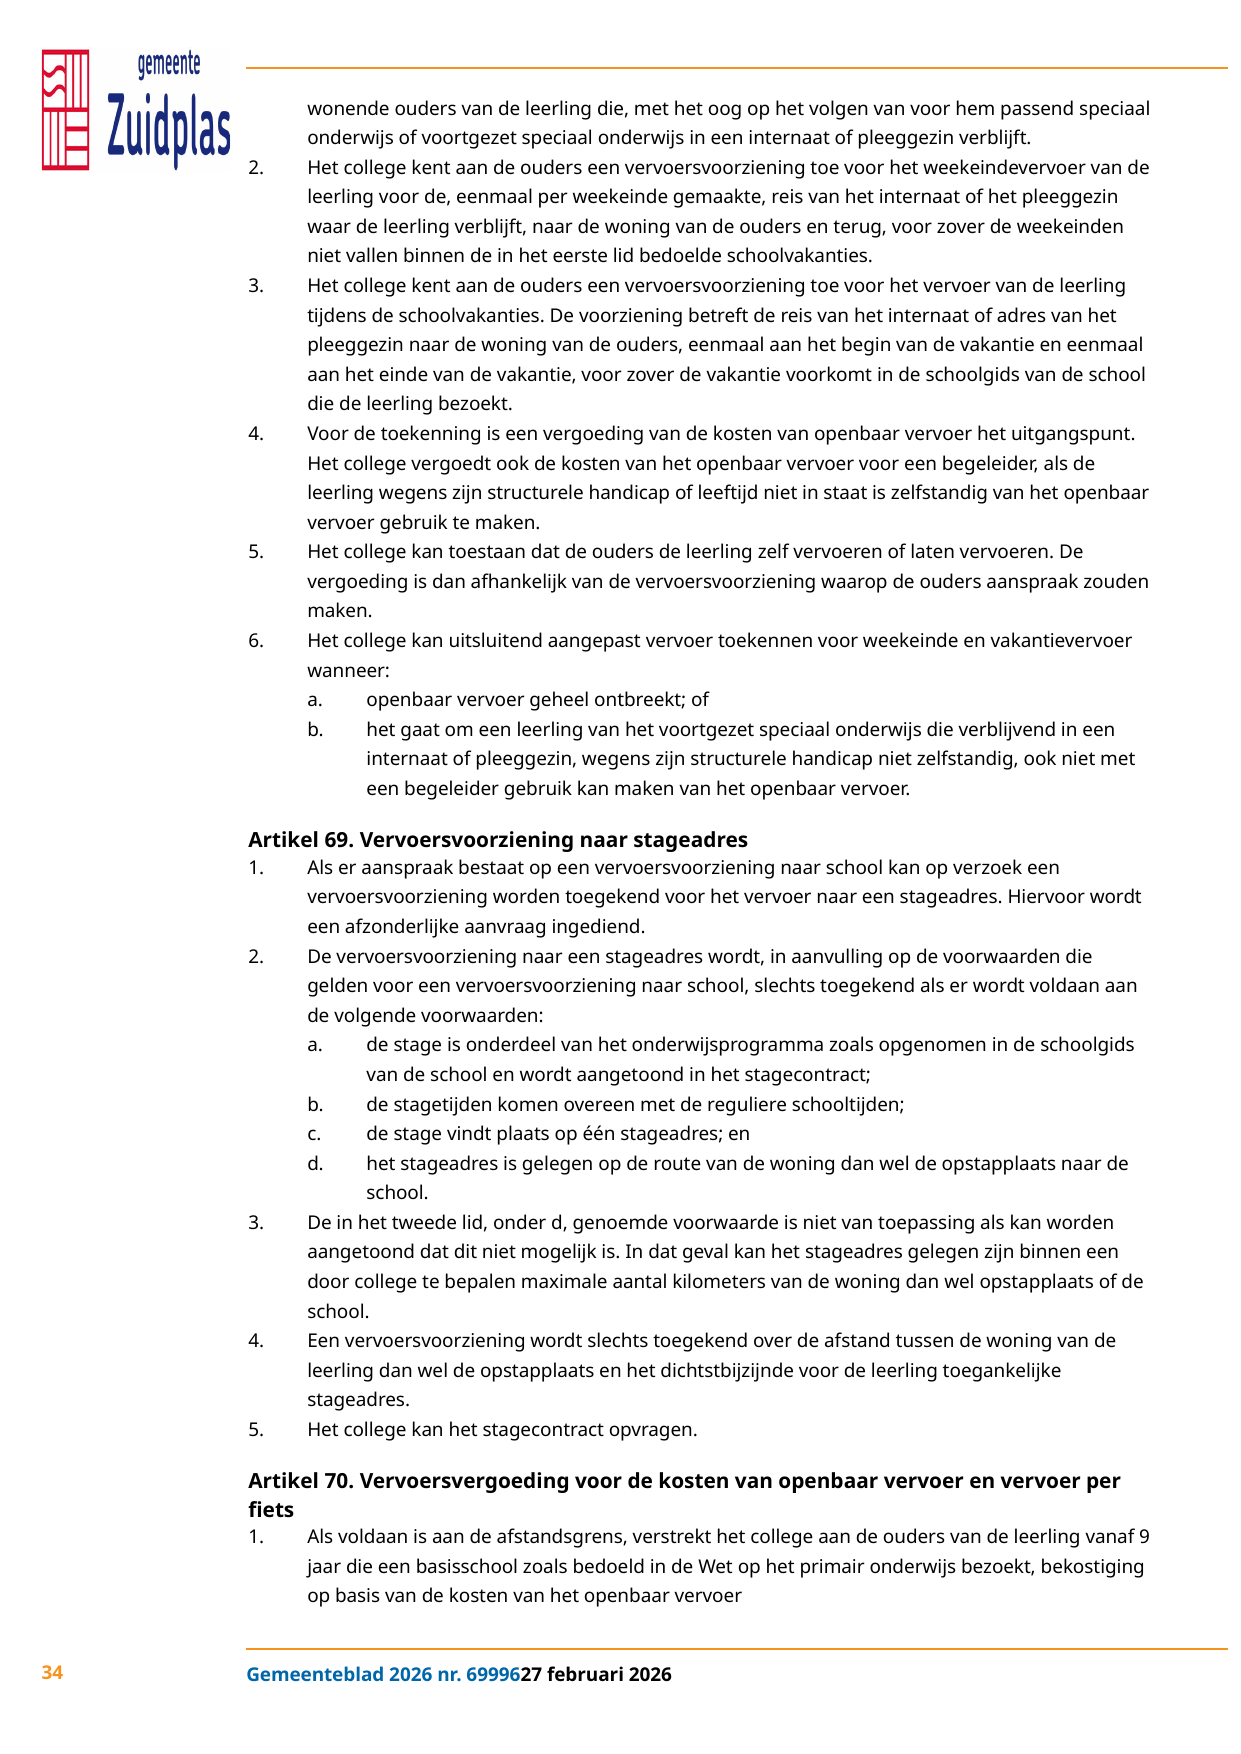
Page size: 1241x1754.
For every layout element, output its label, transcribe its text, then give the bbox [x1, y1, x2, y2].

text Artikel 70. Vervoersvergoeding voor de kosten van openbaar vervoer en vervoer per fiets [248, 1467, 1152, 1523]
picture [41, 47, 231, 172]
list de stage vindt plaats op één stageadres; en [307, 1120, 1152, 1146]
list De vervoersvoorziening naar een stageadres wordt, in aanvulling op de voorwaarden die gelden voor een vervoersvoorziening naar school, slechts toegekend als er wordt voldaan aan de volgende voorwaarden: [248, 943, 1152, 1028]
list Als voldaan is aan de afstandsgrens, verstrekt het college aan de ouders van de leerling vanaf 9 jaar die een basisschool zoals bedoeld in de Wet op het primair onderwijs bezoekt, bekostiging op basis van de kosten van het openbaar vervoer [248, 1523, 1152, 1608]
list Het college kan het stagecontract opvragen. [248, 1416, 1152, 1442]
text Artikel 69. Vervoersvoorziening naar stageadres [248, 826, 1152, 854]
list Voor de toekenning is een vergoeding van de kosten van openbaar vervoer het uitgangspunt. Het college vergoedt ook de kosten van het openbaar vervoer voor een begeleider, als de leerling wegens zijn structurele handicap of leeftijd niet in staat is zelfstandig van het openbaar vervoer gebruik te maken. [248, 420, 1152, 535]
list Als er aanspraak bestaat op een vervoersvoorziening naar school kan op verzoek een vervoersvoorziening worden toegekend voor het vervoer naar een stageadres. Hiervoor wordt een afzonderlijke aanvraag ingediend. [248, 854, 1152, 939]
list Het college kent aan de ouders een vervoersvoorziening toe voor het weekeindevervoer van de leerling voor de, eenmaal per weekeinde gemaakte, reis van het internaat of het pleeggezin waar de leerling verblijft, naar de woning van de ouders en terug, voor zover de weekeinden niet vallen binnen de in het eerste lid bedoelde schoolvakanties. [248, 154, 1152, 268]
list de stagetijden komen overeen met de reguliere schooltijden; [307, 1091, 1152, 1116]
list Het college kan toestaan dat de ouders de leerling zelf vervoeren of laten vervoeren. De vergoeding is dan afhankelijk van de vervoersvoorziening waarop de ouders aanspraak zouden maken. [248, 538, 1152, 623]
list Het college kan uitsluitend aangepast vervoer toekennen voor weekeinde en vakantievervoer wanneer: [248, 627, 1152, 683]
list De in het tweede lid, onder d, genoemde voorwaarde is niet van toepassing als kan worden aangetoond dat dit niet mogelijk is. In dat geval kan het stageadres gelegen zijn binnen een door college te bepalen maximale aantal kilometers van de woning dan wel opstapplaats of de school. [248, 1209, 1152, 1323]
list openbaar vervoer geheel ontbreekt; of [307, 686, 1152, 712]
list wonende ouders van de leerling die, met het oog op het volgen van voor hem passend speciaal onderwijs of voortgezet speciaal onderwijs in een internaat of pleeggezin verblijft. [248, 95, 1152, 150]
list Een vervoersvoorziening wordt slechts toegekend over de afstand tussen de woning van de leerling dan wel de opstapplaats en het dichtstbijzijnde voor de leerling toegankelijke stageadres. [248, 1327, 1152, 1412]
list Het college kent aan de ouders een vervoersvoorziening toe voor het vervoer van de leerling tijdens de schoolvakanties. De voorziening betreft de reis van het internaat of adres van het pleeggezin naar de woning van de ouders, eenmaal aan het begin van de vakantie en eenmaal aan het einde van de vakantie, voor zover de vakantie voorkomt in de schoolgids van de school die de leerling bezoekt. [248, 272, 1152, 416]
list het gaat om een leerling van het voortgezet speciaal onderwijs die verblijvend in een internaat of pleeggezin, wegens zijn structurele handicap niet zelfstandig, ook niet met een begeleider gebruik kan maken van het openbaar vervoer. [307, 716, 1152, 801]
list het stageadres is gelegen op de route van de woning dan wel de opstapplaats naar de school. [307, 1150, 1152, 1205]
list de stage is onderdeel van het onderwijsprogramma zoals opgenomen in de schoolgids van de school en wordt aangetoond in het stagecontract; [307, 1032, 1152, 1087]
